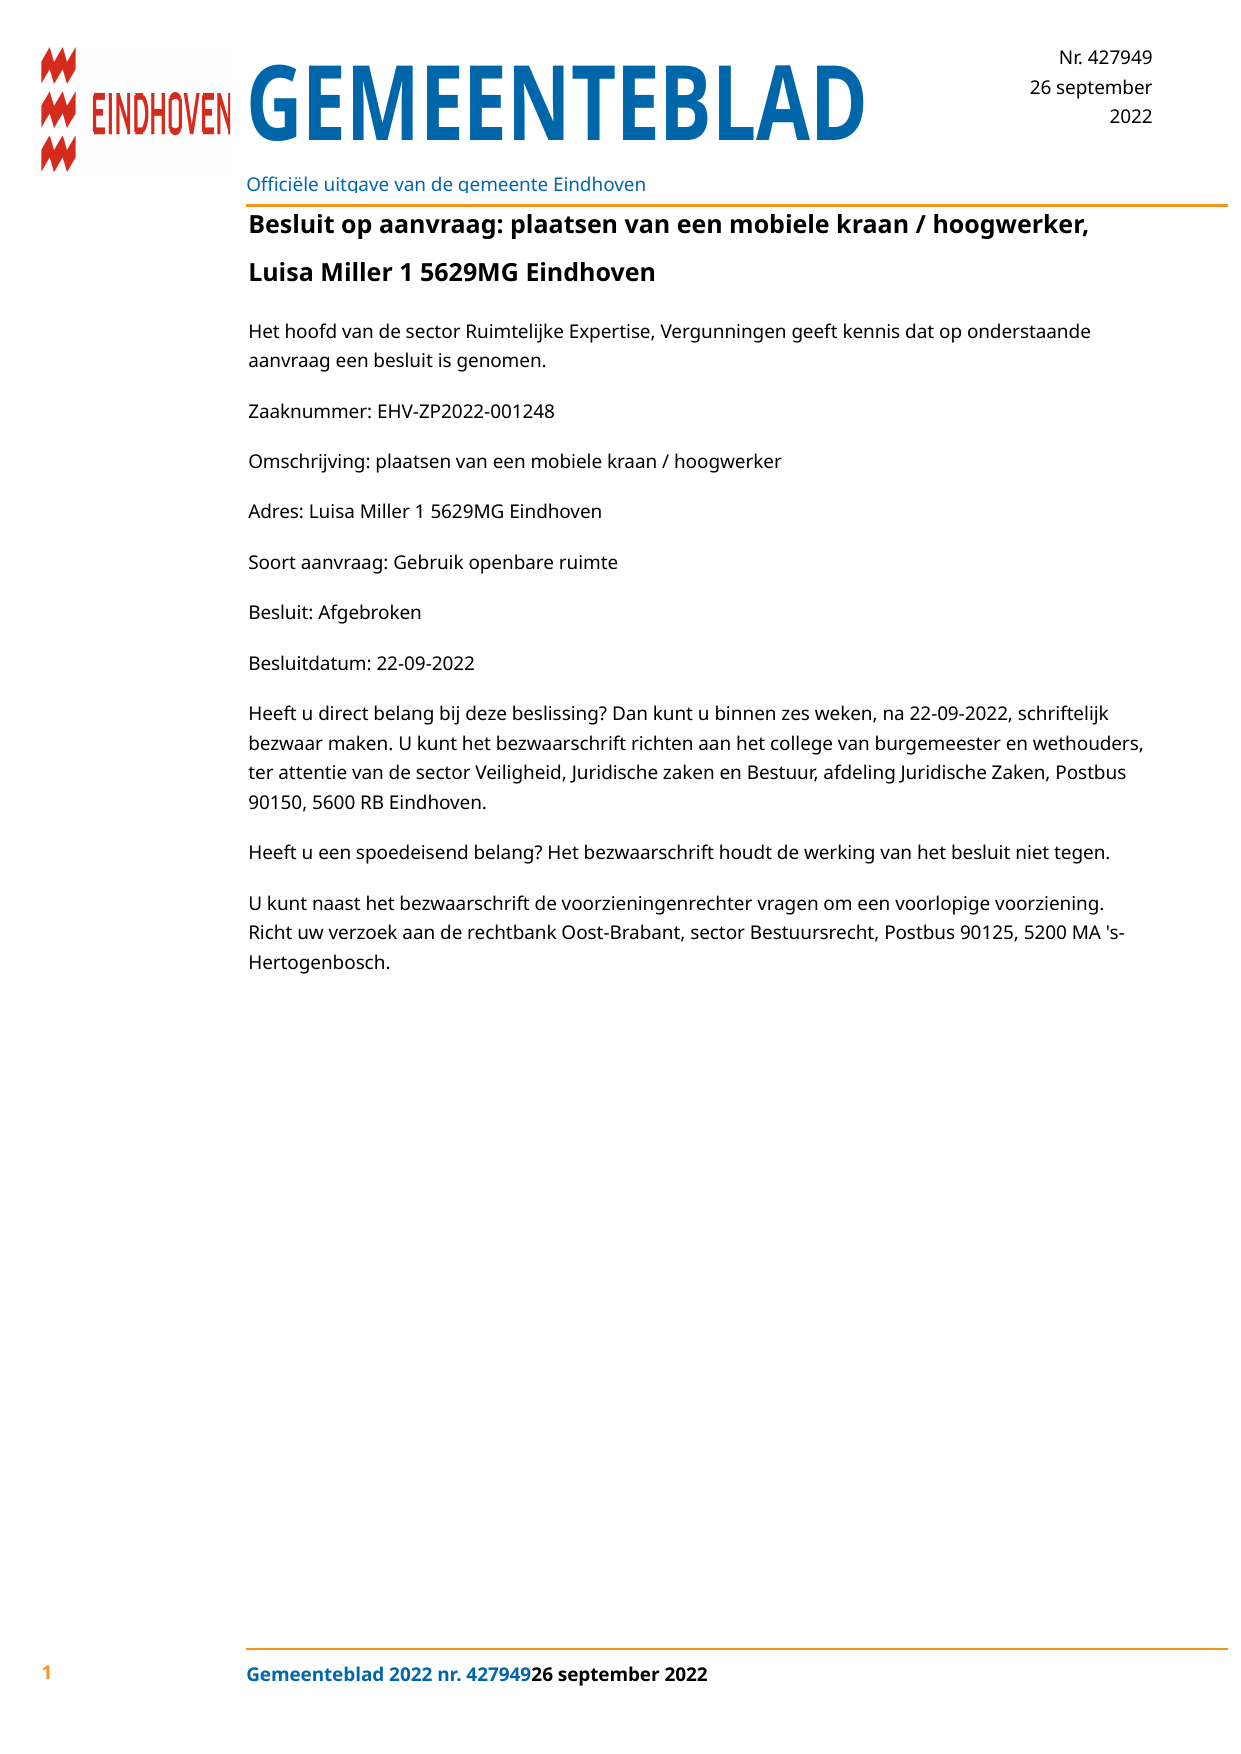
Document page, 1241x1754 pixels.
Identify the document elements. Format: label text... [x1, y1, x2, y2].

text Omschrijving: plaatsen van een mobiele kraan / hoogwerker [248, 448, 1152, 474]
text Besluitdatum: 22-09-2022 [248, 650, 1152, 676]
text Het hoofd van de sector Ruimtelijke Expertise, Vergunningen geeft kennis dat op onderstaande aanvraag een besluit is genomen. [248, 318, 1152, 373]
picture [41, 47, 231, 172]
text Heeft u direct belang bij deze beslissing? Dan kunt u binnen zes weken, na 22-09-2022, schriftelijk bezwaar maken. U kunt het bezwaarschrift richten aan het college van burgemeester en wethouders, ter attentie van de sector Veiligheid, Juridische zaken en Bestuur, afdeling Juridische Zaken, Postbus 90150, 5600 RB Eindhoven. [248, 700, 1152, 815]
text Besluit: Afgebroken [248, 599, 1152, 625]
text Soort aanvraag: Gebruik openbare ruimte [248, 549, 1152, 575]
text Besluit op aanvraag: plaatsen van een mobiele kraan / hoogwerker, Luisa Miller 1 5629MG Eindhoven [248, 207, 1152, 288]
text U kunt naast het bezwaarschrift de voorzieningenrechter vragen om een voorlopige voorziening. Richt uw verzoek aan de rechtbank Oost-Brabant, sector Bestuursrecht, Postbus 90125, 5200 MA 's-Hertogenbosch. [248, 890, 1152, 975]
text Heeft u een spoedeisend belang? Het bezwaarschrift houdt de werking van het besluit niet tegen. [248, 839, 1152, 865]
text Zaaknummer: EHV-ZP2022-001248 [248, 398, 1152, 424]
text Adres: Luisa Miller 1 5629MG Eindhoven [248, 499, 1152, 524]
